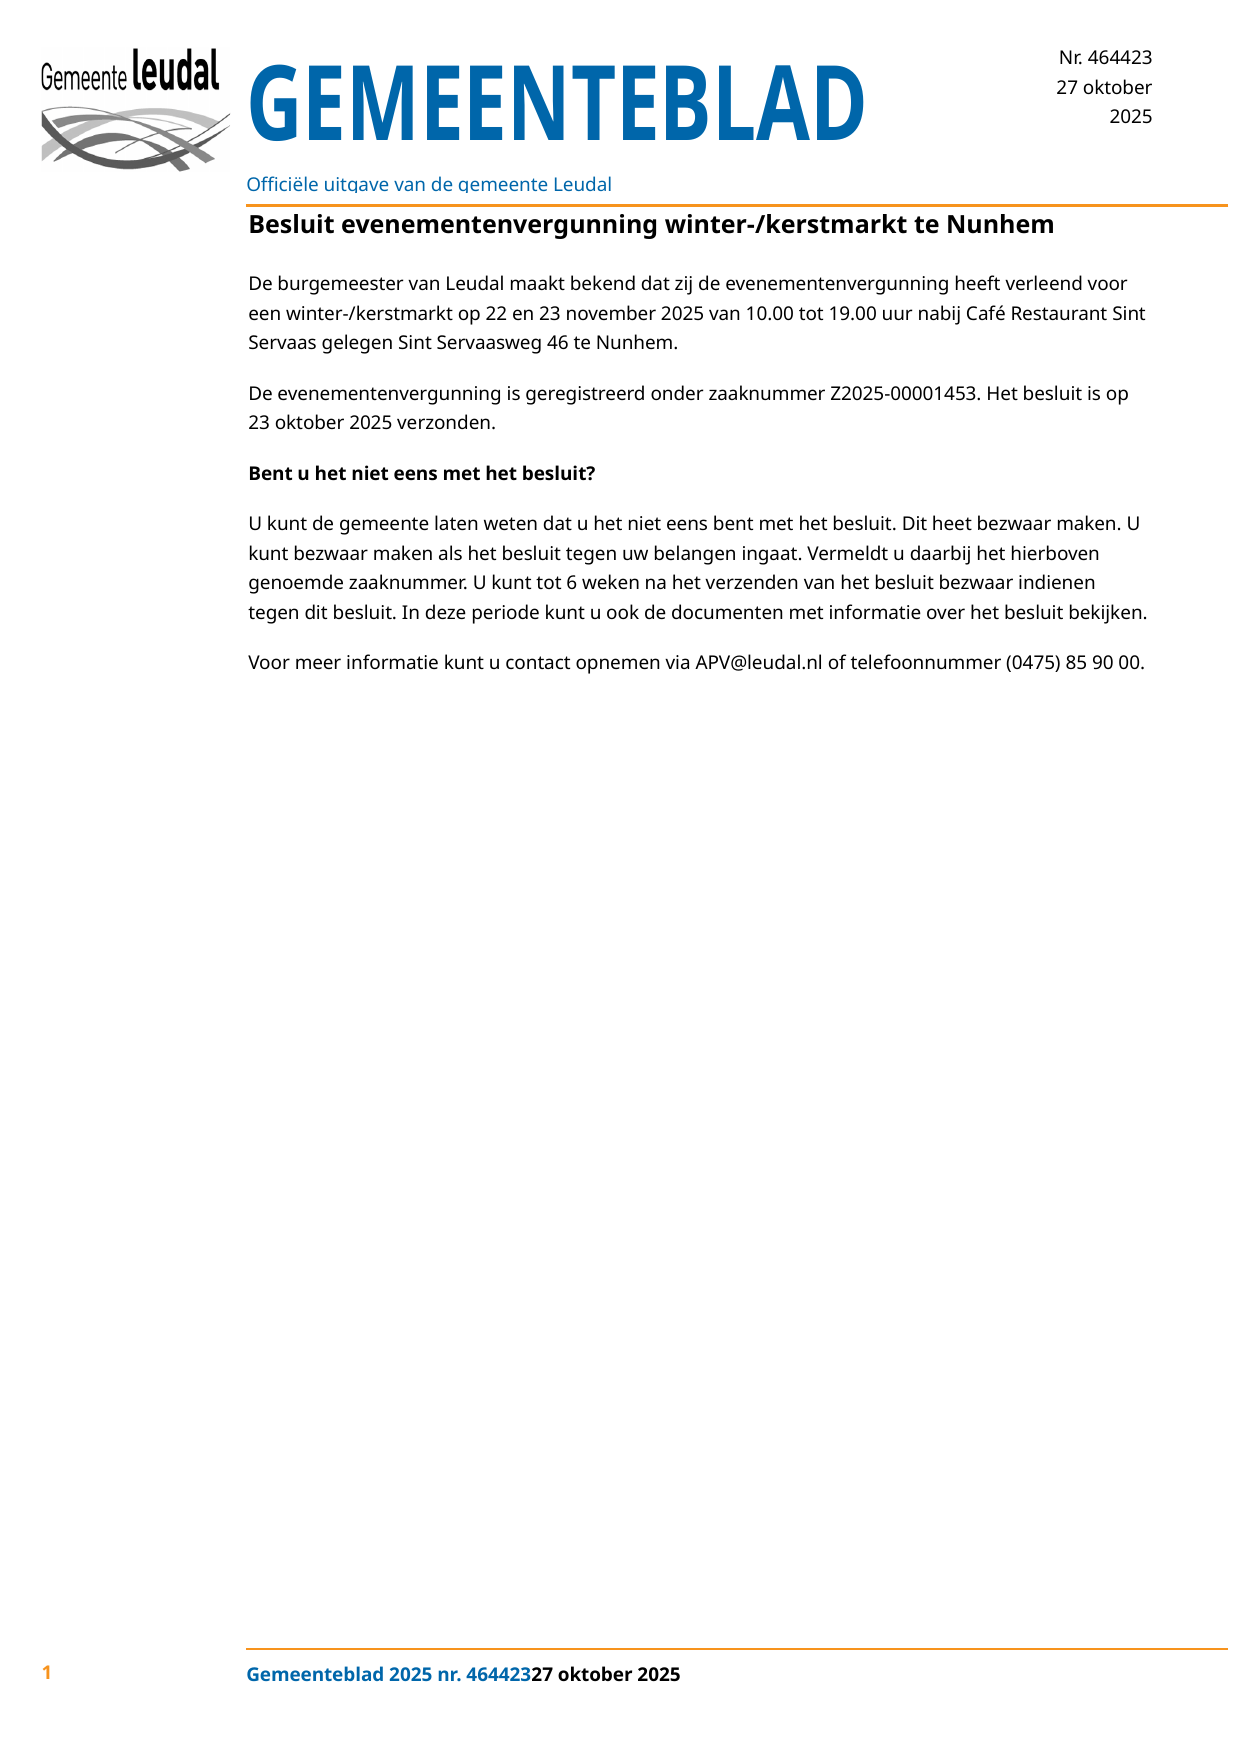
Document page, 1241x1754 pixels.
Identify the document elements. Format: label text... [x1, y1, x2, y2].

text Bent u het niet eens met het besluit? [248, 460, 1152, 486]
text De burgemeester van Leudal maakt bekend dat zij de evenementenvergunning heeft verleend voor een winter-/kerstmarkt op 22 en 23 november 2025 van 10.00 tot 19.00 uur nabij Café Restaurant Sint Servaas gelegen Sint Servaasweg 46 te Nunhem. [248, 270, 1152, 355]
picture [41, 47, 231, 172]
text U kunt de gemeente laten weten dat u het niet eens bent met het besluit. Dit heet bezwaar maken. U kunt bezwaar maken als het besluit tegen uw belangen ingaat. Vermeldt u daarbij het hierboven genoemde zaaknummer. U kunt tot 6 weken na het verzenden van het besluit bezwaar indienen tegen dit besluit. In deze periode kunt u ook de documenten met informatie over het besluit bekijken. [248, 510, 1152, 625]
text Voor meer informatie kunt u contact opnemen via APV@leudal.nl of telefoonnummer (0475) 85 90 00. [248, 649, 1152, 675]
text De evenementenvergunning is geregistreerd onder zaaknummer Z2025-00001453. Het besluit is op 23 oktober 2025 verzonden. [248, 380, 1152, 435]
text Besluit evenementenvergunning winter-/kerstmarkt te Nunhem [248, 207, 1152, 241]
